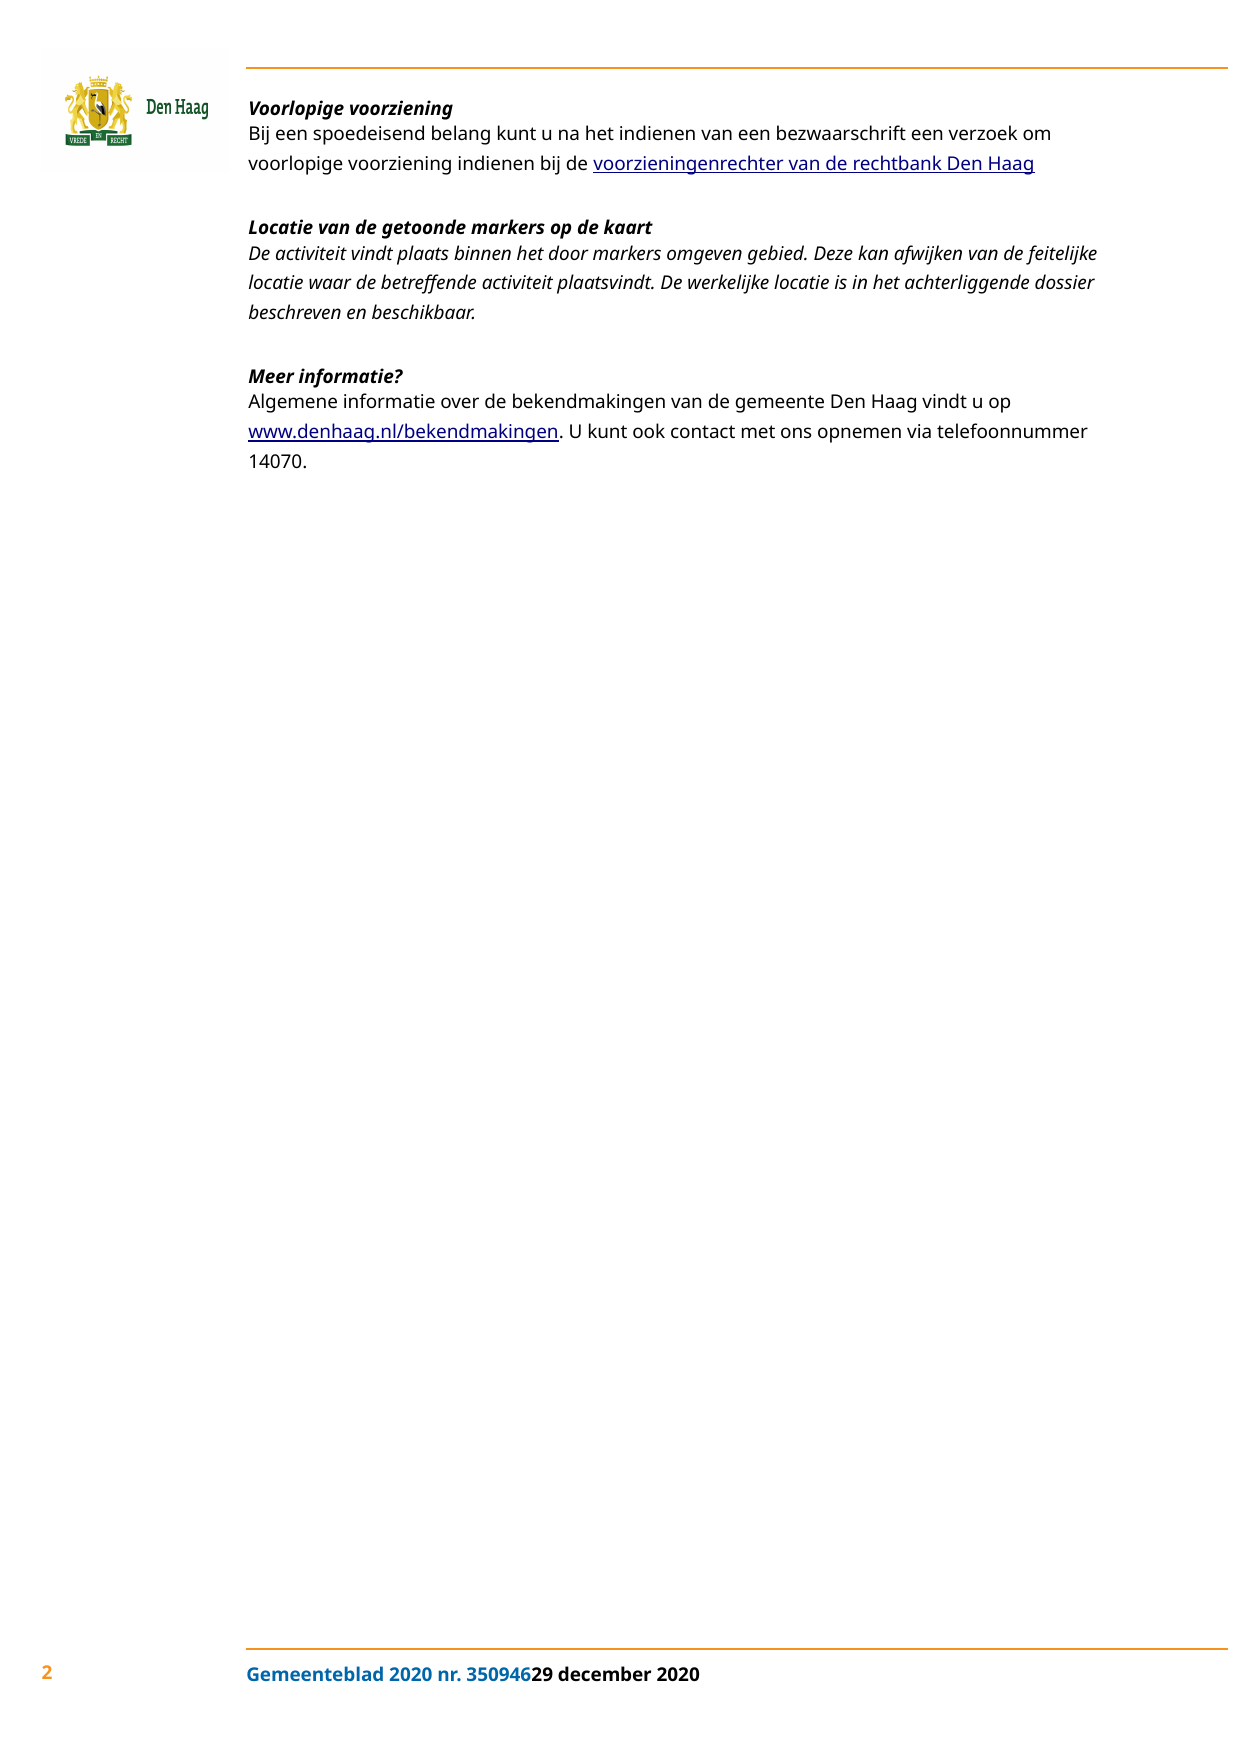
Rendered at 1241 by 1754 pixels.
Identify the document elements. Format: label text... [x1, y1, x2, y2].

text De activiteit vindt plaats binnen het door markers omgeven gebied. Deze kan afwijken van de feitelijke locatie waar de betreffende activiteit plaatsvindt. De werkelijke locatie is in het achterliggende dossier beschreven en beschikbaar. [248, 240, 1152, 325]
text Algemene informatie over de bekendmakingen van de gemeente Den Haag vindt u op www.denhaag.nl/bekendmakingen. U kunt ook contact met ons opnemen via telefoonnummer 14070. [248, 389, 1152, 473]
text Bij een spoedeisend belang kunt u na het indienen van een bezwaarschrift een verzoek om voorlopige voorziening indienen bij de voorzieningenrechter van de rechtbank Den Haag [248, 121, 1152, 176]
picture [41, 47, 231, 172]
text Meer informatie? [248, 363, 1152, 389]
text Voorlopige voorziening [248, 95, 1152, 121]
text Locatie van de getoonde markers op de kaart [248, 214, 1152, 240]
